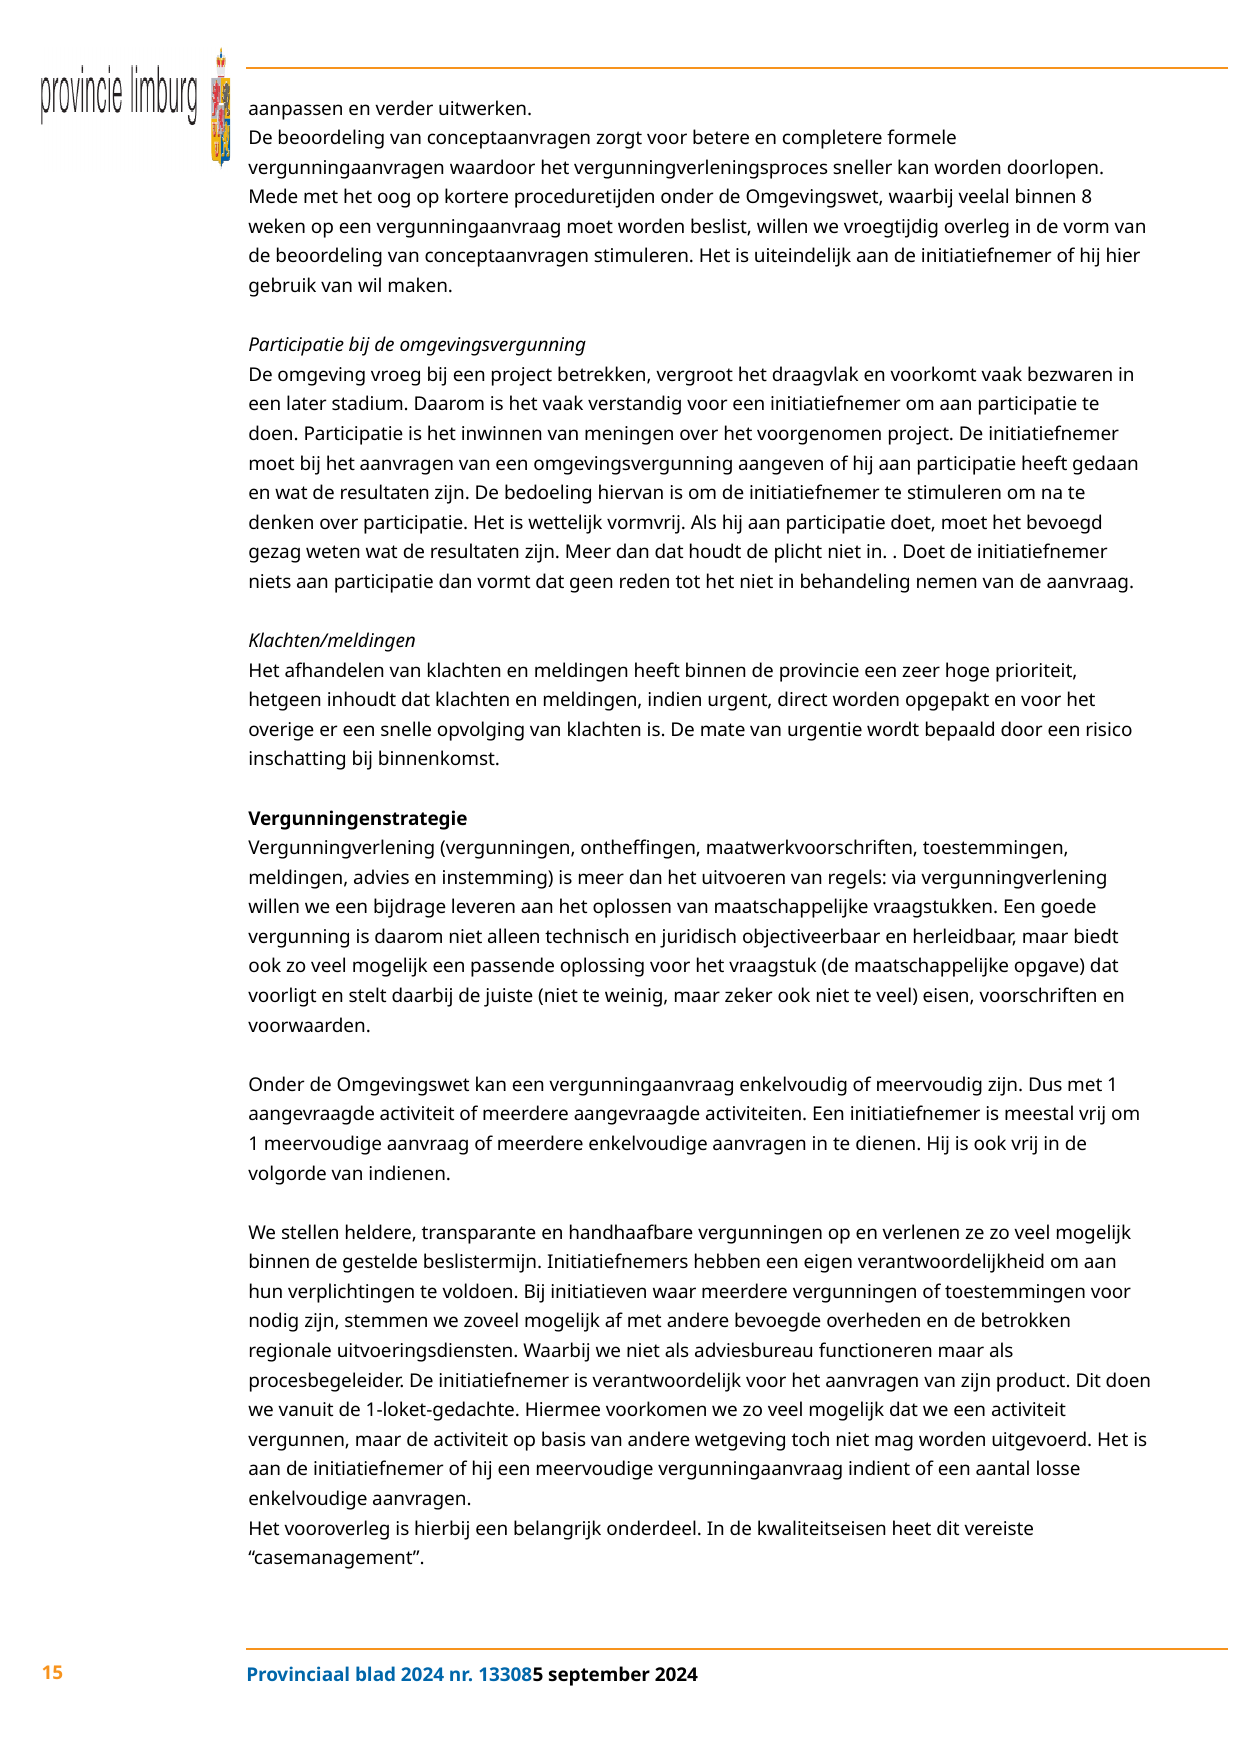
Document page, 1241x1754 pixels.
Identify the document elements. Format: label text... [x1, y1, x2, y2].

text Participatie bij de omgevingsvergunning [248, 331, 1152, 357]
text Vergunningenstrategie [248, 805, 1152, 831]
text Vergunningverlening (vergunningen, ontheffingen, maatwerkvoorschriften, toestemmingen, meldingen, advies en instemming) is meer dan het uitvoeren van regels: via vergunningverlening willen we een bijdrage leveren aan het oplossen van maatschappelijke vraagstukken. Een goede vergunning is daarom niet alleen technisch en juridisch objectiveerbaar en herleidbaar, maar biedt ook zo veel mogelijk een passende oplossing voor het vraagstuk (de maatschappelijke opgave) dat voorligt en stelt daarbij de juiste (niet te weinig, maar zeker ook niet te veel) eisen, voorschriften en voorwaarden. [248, 834, 1152, 1038]
text We stellen heldere, transparante en handhaafbare vergunningen op en verlenen ze zo veel mogelijk binnen de gestelde beslistermijn. Initiatiefnemers hebben een eigen verantwoordelijkheid om aan hun verplichtingen te voldoen. Bij initiatieven waar meerdere vergunningen of toestemmingen voor nodig zijn, stemmen we zoveel mogelijk af met andere bevoegde overheden en de betrokken regionale uitvoeringsdiensten. Waarbij we niet als adviesbureau functioneren maar als procesbegeleider. De initiatiefnemer is verantwoordelijk voor het aanvragen van zijn product. Dit doen we vanuit de 1-loket-gedachte. Hiermee voorkomen we zo veel mogelijk dat we een activiteit vergunnen, maar de activiteit op basis van andere wetgeving toch niet mag worden uitgevoerd. Het is aan de initiatiefnemer of hij een meervoudige vergunningaanvraag indient of een aantal losse enkelvoudige aanvragen. [248, 1219, 1152, 1511]
text Klachten/meldingen [248, 627, 1152, 653]
picture [41, 47, 231, 172]
text Het vooroverleg is hierbij een belangrijk onderdeel. In de kwaliteitseisen heet dit vereiste “casemanagement”. [248, 1515, 1152, 1570]
text Onder de Omgevingswet kan een vergunningaanvraag enkelvoudig of meervoudig zijn. Dus met 1 aangevraagde activiteit of meerdere aangevraagde activiteiten. Een initiatiefnemer is meestal vrij om 1 meervoudige aanvraag of meerdere enkelvoudige aanvragen in te dienen. Hij is ook vrij in de volgorde van indienen. [248, 1071, 1152, 1186]
text De omgeving vroeg bij een project betrekken, vergroot het draagvlak en voorkomt vaak bezwaren in een later stadium. Daarom is het vaak verstandig voor een initiatiefnemer om aan participatie te doen. Participatie is het inwinnen van meningen over het voorgenomen project. De initiatiefnemer moet bij het aanvragen van een omgevingsvergunning aangeven of hij aan participatie heeft gedaan en wat de resultaten zijn. De bedoeling hiervan is om de initiatiefnemer te stimuleren om na te denken over participatie. Het is wettelijk vormvrij. Als hij aan participatie doet, moet het bevoegd gezag weten wat de resultaten zijn. Meer dan dat houdt de plicht niet in. . Doet de initiatiefnemer niets aan participatie dan vormt dat geen reden tot het niet in behandeling nemen van de aanvraag. [248, 361, 1152, 594]
text Het afhandelen van klachten en meldingen heeft binnen de provincie een zeer hoge prioriteit, hetgeen inhoudt dat klachten en meldingen, indien urgent, direct worden opgepakt en voor het overige er een snelle opvolging van klachten is. De mate van urgentie wordt bepaald door een risico inschatting bij binnenkomst. [248, 657, 1152, 771]
text De beoordeling van conceptaanvragen zorgt voor betere en completere formele vergunningaanvragen waardoor het vergunningverleningsproces sneller kan worden doorlopen. Mede met het oog op kortere proceduretijden onder de Omgevingswet, waarbij veelal binnen 8 weken op een vergunningaanvraag moet worden beslist, willen we vroegtijdig overleg in de vorm van de beoordeling van conceptaanvragen stimuleren. Het is uiteindelijk aan de initiatiefnemer of hij hier gebruik van wil maken. [248, 124, 1152, 298]
text aanpassen en verder uitwerken. [248, 95, 1152, 121]
